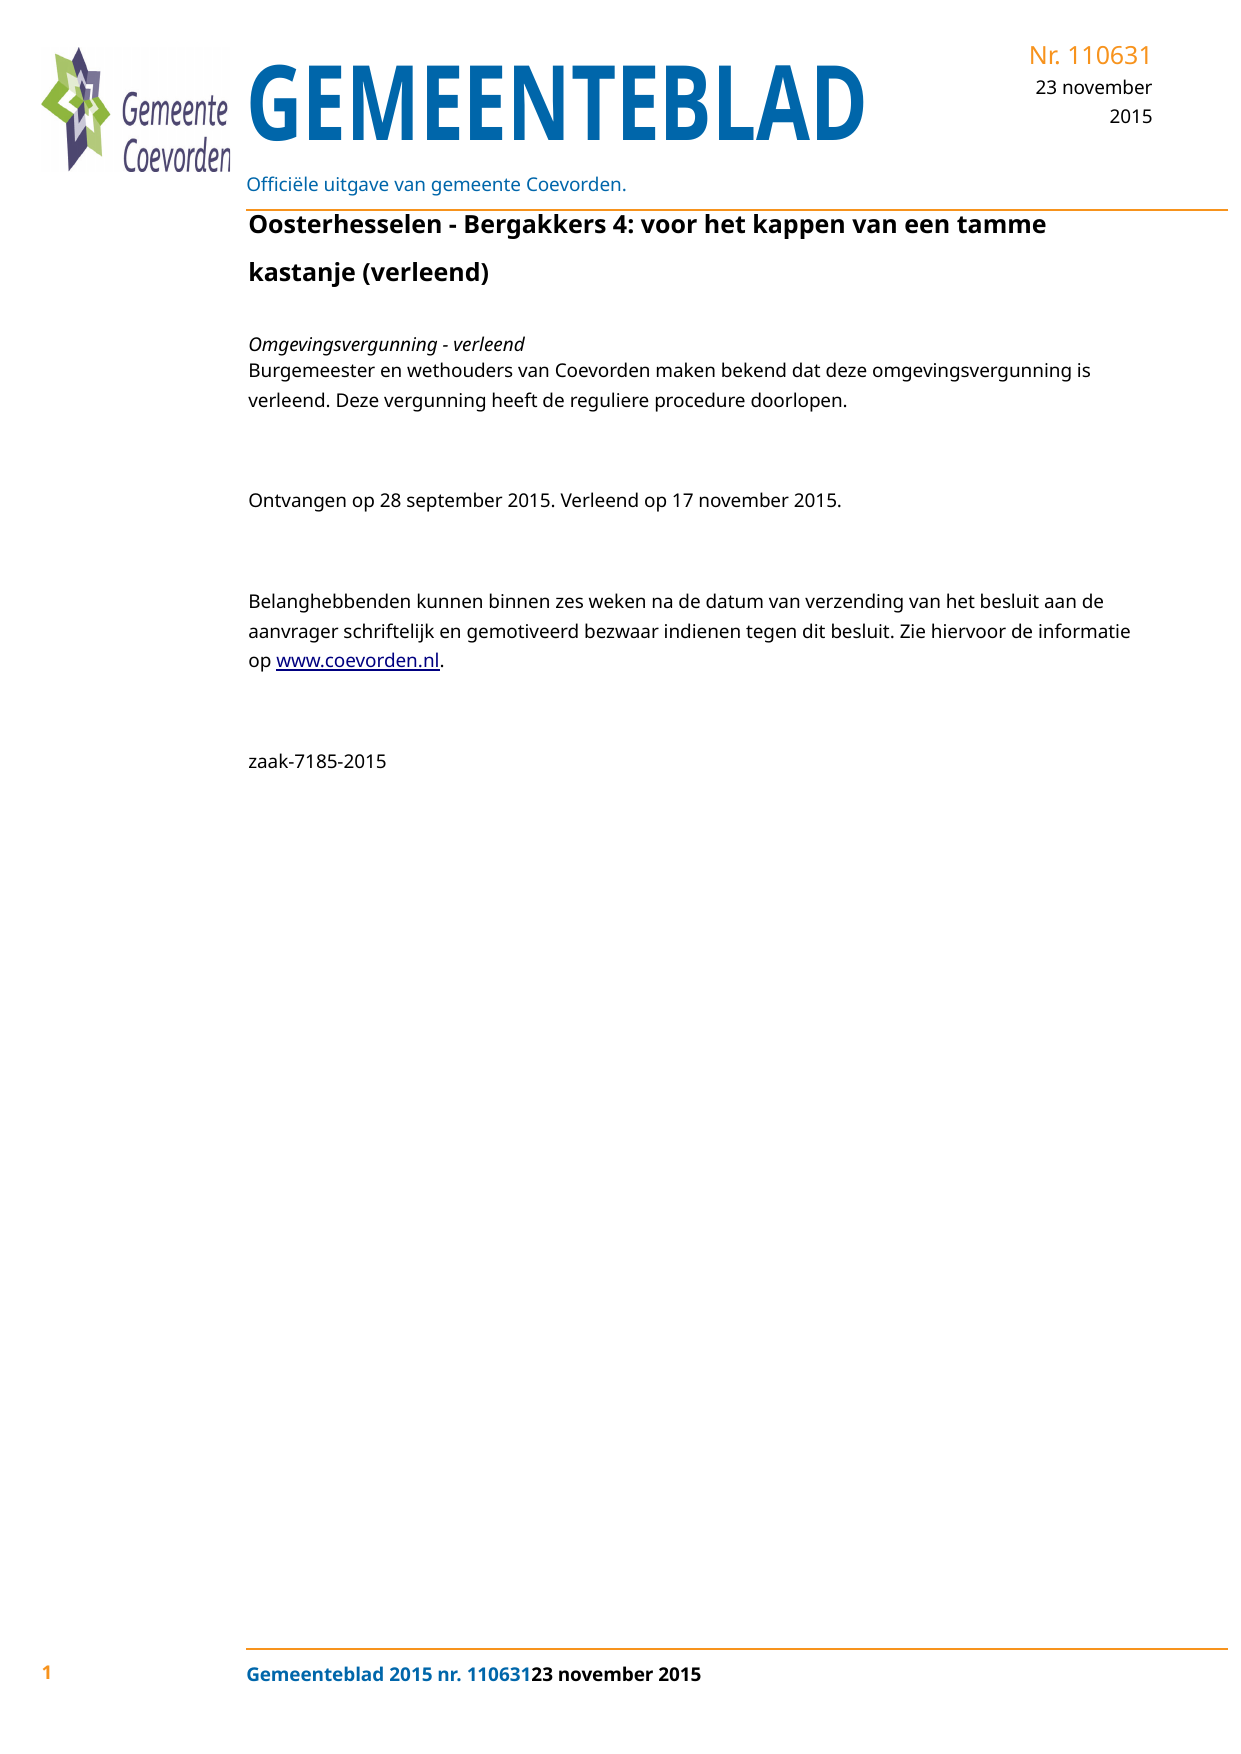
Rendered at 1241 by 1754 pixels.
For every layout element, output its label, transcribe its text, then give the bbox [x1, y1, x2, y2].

text Oosterhesselen - Bergakkers 4: voor het kappen van een tamme kastanje (verleend) [248, 211, 1152, 288]
text zaak-7185-2015 [248, 748, 1152, 774]
text Omgevingsvergunning - verleend [248, 331, 1152, 357]
picture [41, 47, 231, 172]
text Ontvangen op 28 september 2015. Verleend op 17 november 2015. [248, 488, 1152, 513]
text Burgemeester en wethouders van Coevorden maken bekend dat deze omgevingsvergunning is verleend. Deze vergunning heeft de reguliere procedure doorlopen. [248, 357, 1152, 412]
text Belanghebbenden kunnen binnen zes weken na de datum van verzending van het besluit aan de aanvrager schriftelijk en gemotiveerd bezwaar indienen tegen dit besluit. Zie hiervoor de informatie op www.coevorden.nl. [248, 588, 1152, 673]
